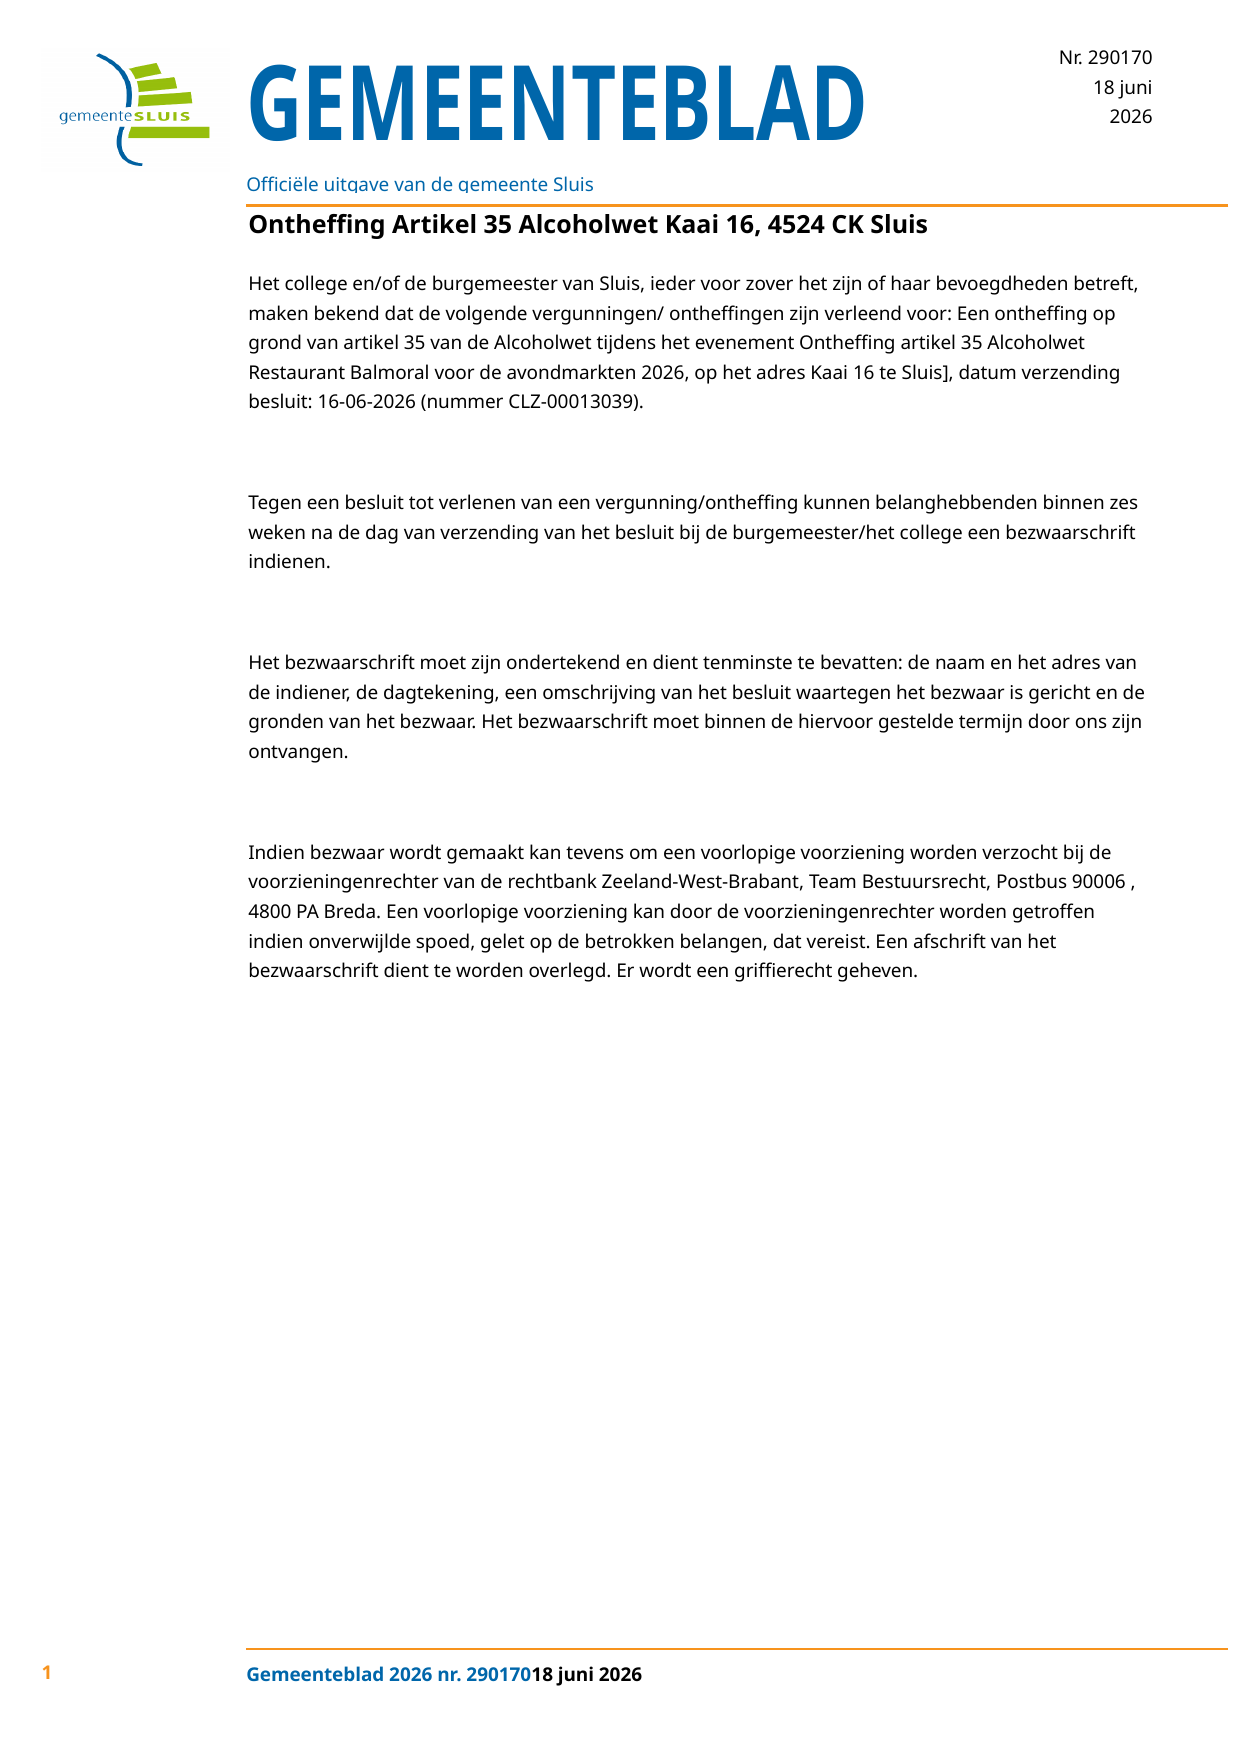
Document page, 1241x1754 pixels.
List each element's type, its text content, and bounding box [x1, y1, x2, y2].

picture [41, 47, 231, 172]
text Het bezwaarschrift moet zijn ondertekend en dient tenminste te bevatten: de naam en het adres van de indiener, de dagtekening, een omschrijving van het besluit waartegen het bezwaar is gericht en de gronden van het bezwaar. Het bezwaarschrift moet binnen de hiervoor gestelde termijn door ons zijn ontvangen. [248, 649, 1152, 764]
text Het college en/of de burgemeester van Sluis, ieder voor zover het zijn of haar bevoegdheden betreft, maken bekend dat de volgende vergunningen/ ontheffingen zijn verleend voor: Een ontheffing op grond van artikel 35 van de Alcoholwet tijdens het evenement Ontheffing artikel 35 Alcoholwet Restaurant Balmoral voor de avondmarkten 2026, op het adres Kaai 16 te Sluis], datum verzending besluit: 16-06-2026 (nummer CLZ-00013039). [248, 270, 1152, 414]
text Ontheffing Artikel 35 Alcoholwet Kaai 16, 4524 CK Sluis [248, 207, 1152, 241]
text Indien bezwaar wordt gemaakt kan tevens om een voorlopige voorziening worden verzocht bij de voorzieningenrechter van de rechtbank Zeeland-West-Brabant, Team Bestuursrecht, Postbus 90006 , 4800 PA Breda. Een voorlopige voorziening kan door de voorzieningenrechter worden getroffen indien onverwijlde spoed, gelet op de betrokken belangen, dat vereist. Een afschrift van het bezwaarschrift dient te worden overlegd. Er wordt een griffierecht geheven. [248, 839, 1152, 983]
text Tegen een besluit tot verlenen van een vergunning/ontheffing kunnen belanghebbenden binnen zes weken na de dag van verzending van het besluit bij de burgemeester/het college een bezwaarschrift indienen. [248, 489, 1152, 574]
